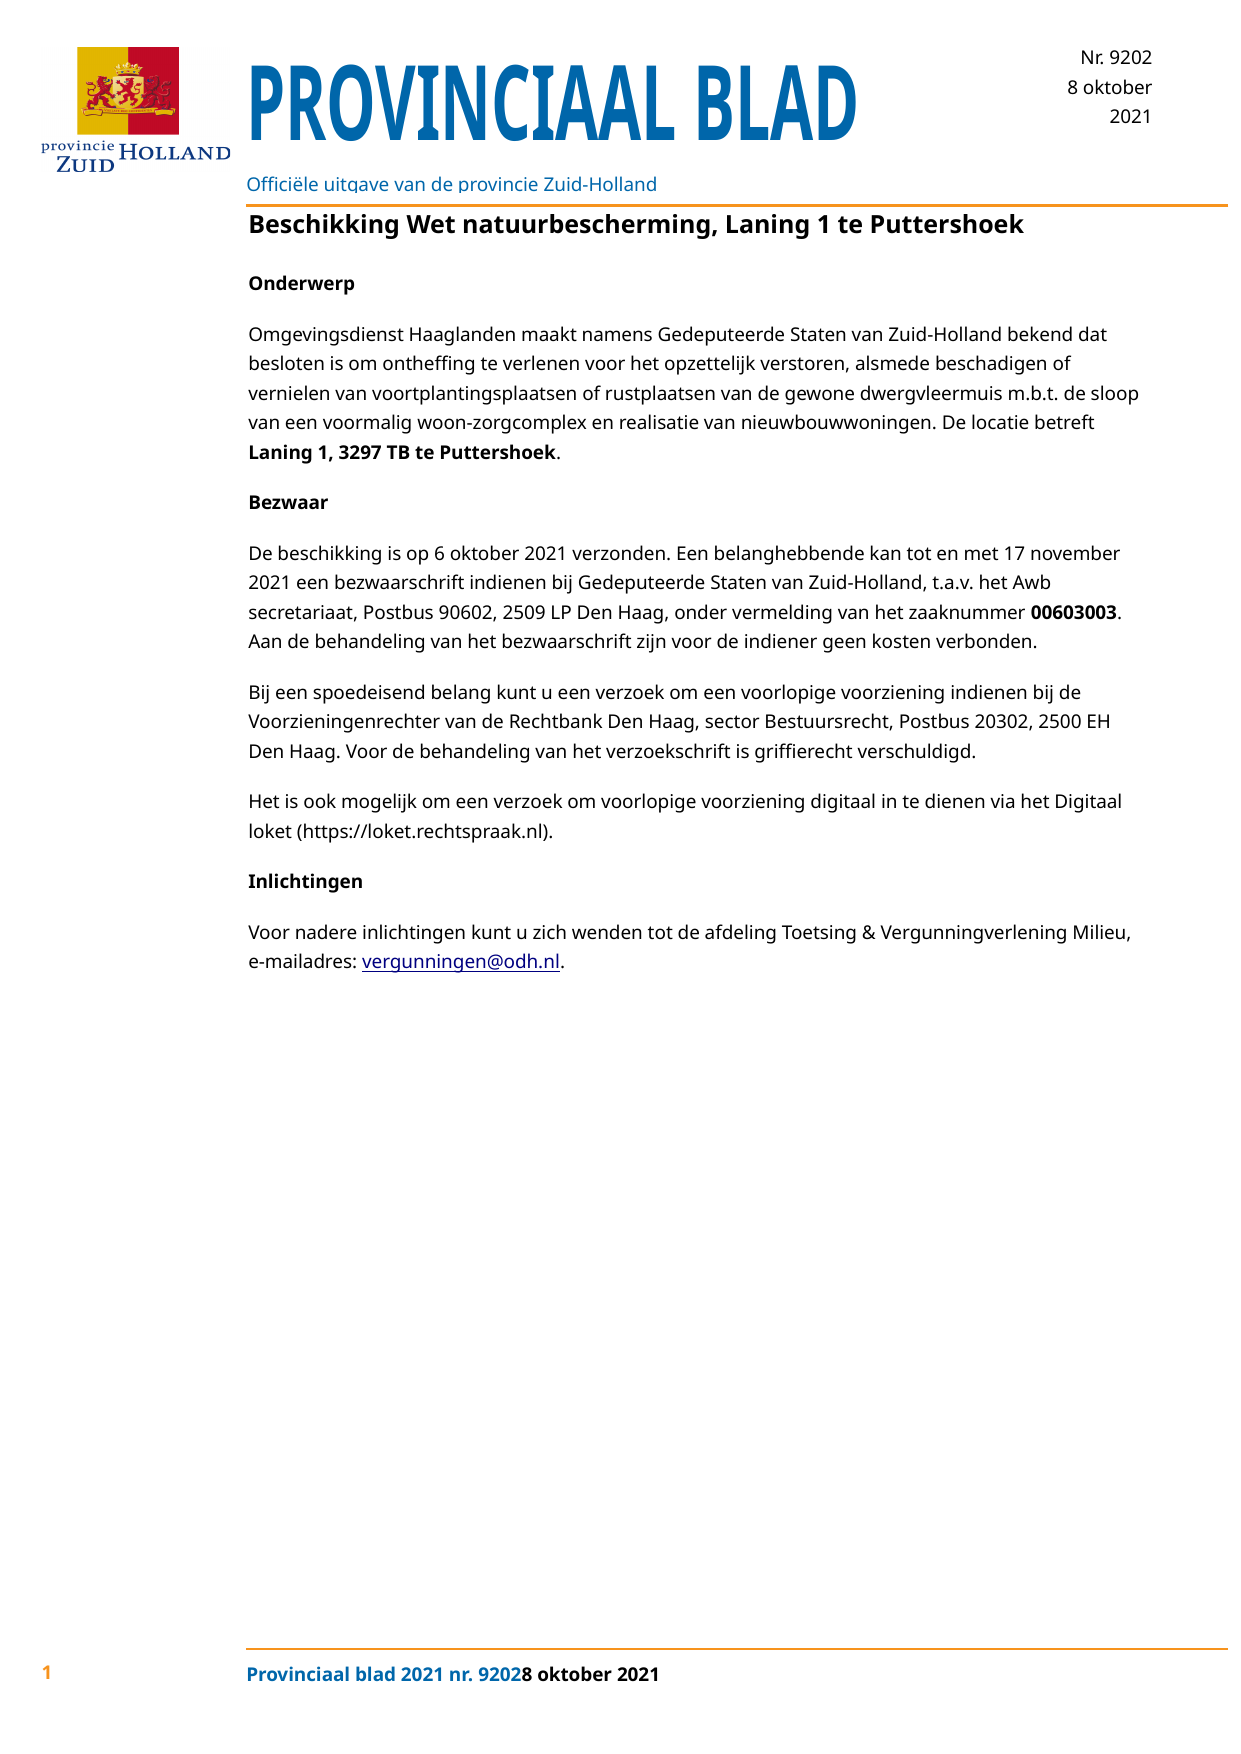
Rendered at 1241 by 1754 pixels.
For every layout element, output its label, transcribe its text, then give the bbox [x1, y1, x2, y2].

text Bezwaar [248, 489, 1152, 515]
text Inlichtingen [248, 869, 1152, 894]
text Beschikking Wet natuurbescherming, Laning 1 te Puttershoek [248, 207, 1152, 241]
text Bij een spoedeisend belang kunt u een verzoek om een voorlopige voorziening indienen bij de Voorzieningenrechter van de Rechtbank Den Haag, sector Bestuursrecht, Postbus 20302, 2500 EH Den Haag. Voor de behandeling van het verzoekschrift is griffierecht verschuldigd. [248, 679, 1152, 764]
text Onderwerp [248, 270, 1152, 296]
text Voor nadere inlichtingen kunt u zich wenden tot de afdeling Toetsing & Vergunningverlening Milieu, e-mailadres: vergunningen@odh.nl. [248, 919, 1152, 974]
text Omgevingsdienst Haaglanden maakt namens Gedeputeerde Staten van Zuid-Holland bekend dat besloten is om ontheffing te verlenen voor het opzettelijk verstoren, alsmede beschadigen of vernielen van voortplantingsplaatsen of rustplaatsen van de gewone dwergvleermuis m.b.t. de sloop van een voormalig woon-zorgcomplex en realisatie van nieuwbouwwoningen. De locatie betreft Laning 1, 3297 TB te Puttershoek. [248, 321, 1152, 465]
text De beschikking is op 6 oktober 2021 verzonden. Een belanghebbende kan tot en met 17 november 2021 een bezwaarschrift indienen bij Gedeputeerde Staten van Zuid-Holland, t.a.v. het Awb secretariaat, Postbus 90602, 2509 LP Den Haag, onder vermelding van het zaaknummer 00603003. Aan de behandeling van het bezwaarschrift zijn voor de indiener geen kosten verbonden. [248, 540, 1152, 654]
picture [41, 47, 231, 172]
text Het is ook mogelijk om een verzoek om voorlopige voorziening digitaal in te dienen via het Digitaal loket (https://loket.rechtspraak.nl). [248, 789, 1152, 844]
